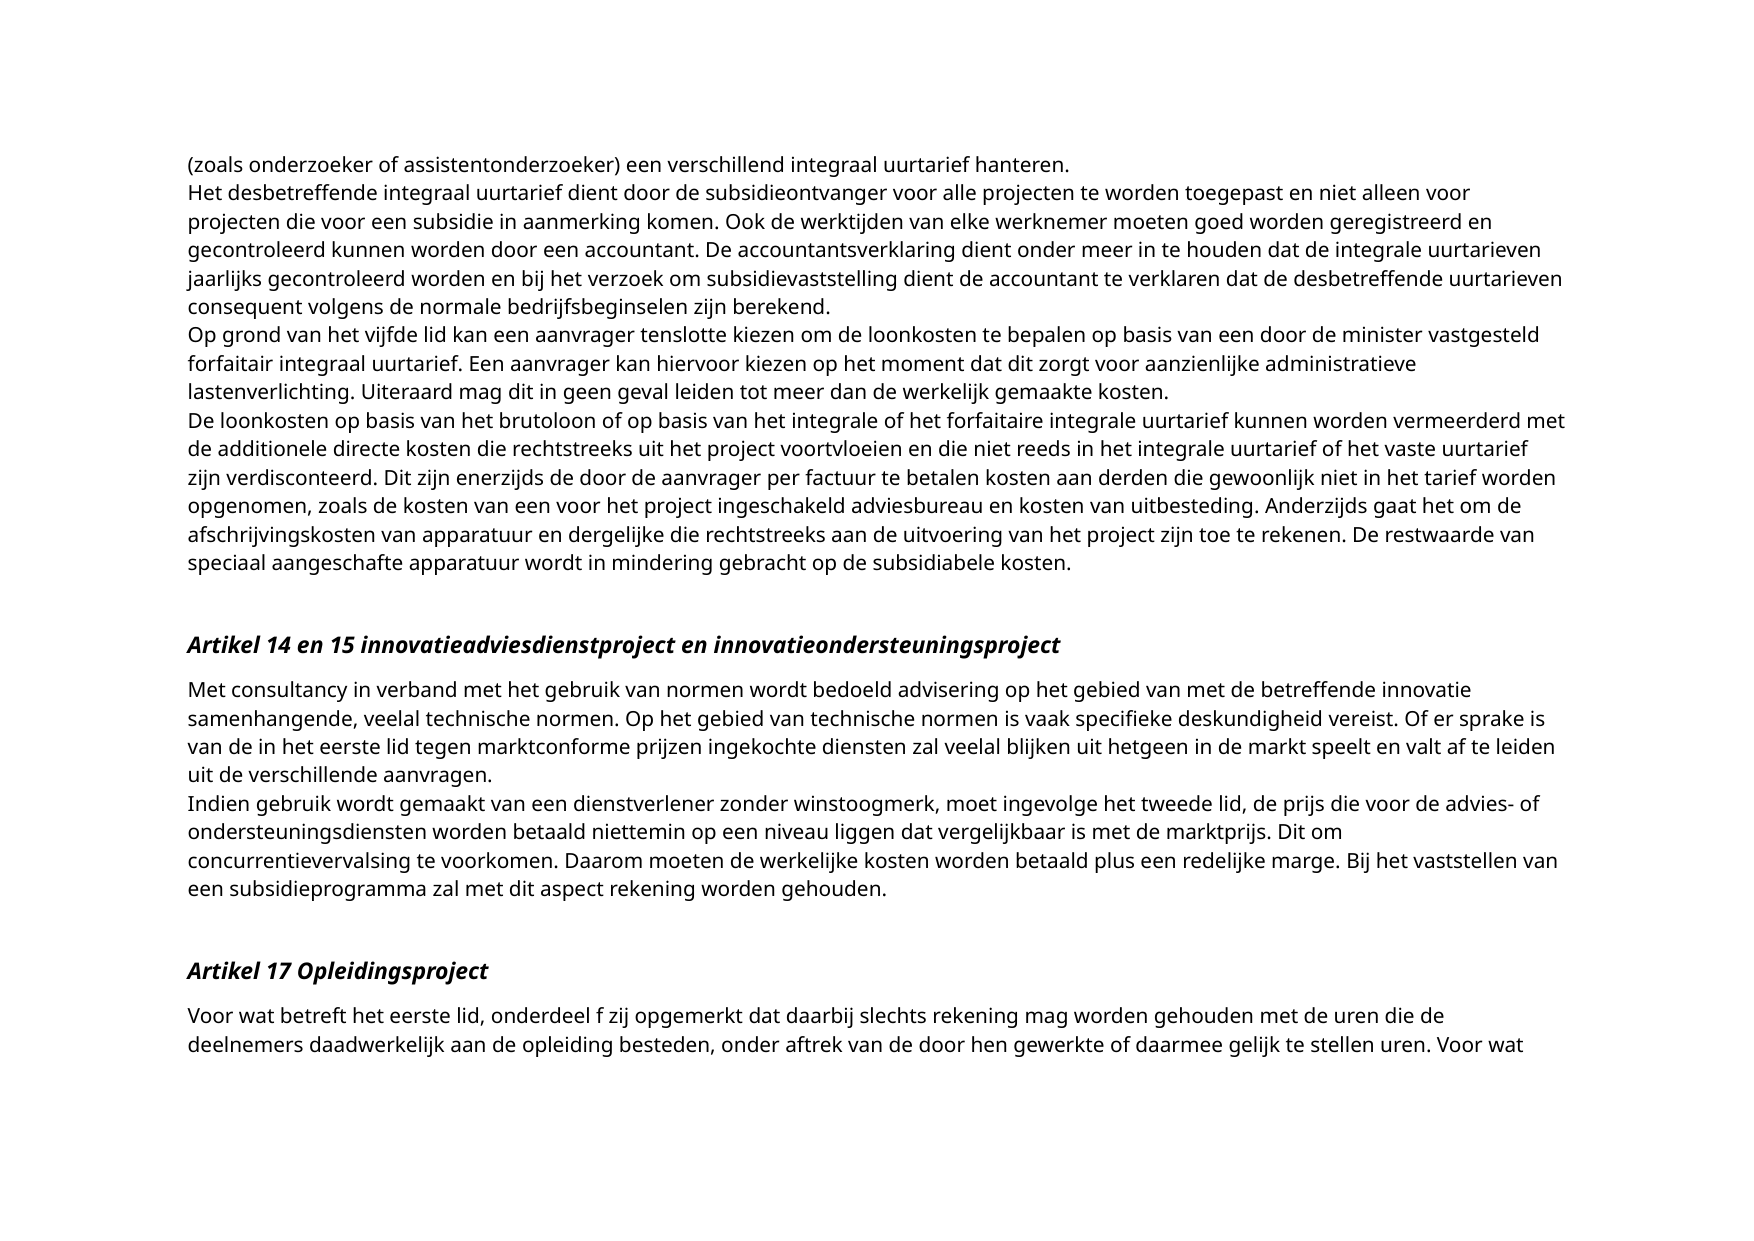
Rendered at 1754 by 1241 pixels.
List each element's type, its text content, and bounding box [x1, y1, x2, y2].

text Voor wat betreft het eerste lid, onderdeel f zij opgemerkt dat daarbij slechts rekening mag worden gehouden met de uren die de deelnemers daadwerkelijk aan de opleiding besteden, onder aftrek van de door hen gewerkte of daarmee gelijk te stellen uren. Voor wat [187, 1002, 1566, 1058]
text Op grond van het vijfde lid kan een aanvrager tenslotte kiezen om de loonkosten te bepalen op basis van een door de minister vastgesteld forfaitair integraal uurtarief. Een aanvrager kan hiervoor kiezen op het moment dat dit zorgt voor aanzienlijke administratieve lastenverlichting. Uiteraard mag dit in geen geval leiden tot meer dan de werkelijk gemaakte kosten. [187, 321, 1566, 406]
text Indien gebruik wordt gemaakt van een dienstverlener zonder winstoogmerk, moet ingevolge het tweede lid, de prijs die voor de advies- of ondersteuningsdiensten worden betaald niettemin op een niveau liggen dat vergelijkbaar is met de marktprijs. Dit om concurrentievervalsing te voorkomen. Daarom moeten de werkelijke kosten worden betaald plus een redelijke marge. Bij het vaststellen van een subsidieprogramma zal met dit aspect rekening worden gehouden. [187, 789, 1566, 903]
text Met consultancy in verband met het gebruik van normen wordt bedoeld advisering op het gebied van met de betreffende innovatie samenhangende, veelal technische normen. Op het gebied van technische normen is vaak specifieke deskundigheid vereist. Of er sprake is van de in het eerste lid tegen marktconforme prijzen ingekochte diensten zal veelal blijken uit hetgeen in de markt speelt en valt af te leiden uit de verschillende aanvragen. [187, 675, 1566, 789]
text (zoals onderzoeker of assistentonderzoeker) een verschillend integraal uurtarief hanteren. [187, 150, 1566, 178]
text Het desbetreffende integraal uurtarief dient door de subsidieontvanger voor alle projecten te worden toegepast en niet alleen voor projecten die voor een subsidie in aanmerking komen. Ook de werktijden van elke werknemer moeten goed worden geregistreerd en gecontroleerd kunnen worden door een accountant. De accountantsverklaring dient onder meer in te houden dat de integrale uurtarieven jaarlijks gecontroleerd worden en bij het verzoek om subsidievaststelling dient de accountant te verklaren dat de desbetreffende uurtarieven consequent volgens de normale bedrijfsbeginselen zijn berekend. [187, 178, 1566, 321]
text Artikel 14 en 15 innovatieadviesdienstproject en innovatieondersteuningsproject [187, 629, 1566, 660]
text De loonkosten op basis van het brutoloon of op basis van het integrale of het forfaitaire integrale uurtarief kunnen worden vermeerderd met de additionele directe kosten die rechtstreeks uit het project voortvloeien en die niet reeds in het integrale uurtarief of het vaste uurtarief zijn verdisconteerd. Dit zijn enerzijds de door de aanvrager per factuur te betalen kosten aan derden die gewoonlijk niet in het tarief worden opgenomen, zoals de kosten van een voor het project ingeschakeld adviesbureau en kosten van uitbesteding. Anderzijds gaat het om de afschrijvingskosten van apparatuur en dergelijke die rechtstreeks aan de uitvoering van het project zijn toe te rekenen. De restwaarde van speciaal aangeschafte apparatuur wordt in mindering gebracht op de subsidiabele kosten. [187, 406, 1566, 577]
text Artikel 17 Opleidingsproject [187, 955, 1566, 987]
